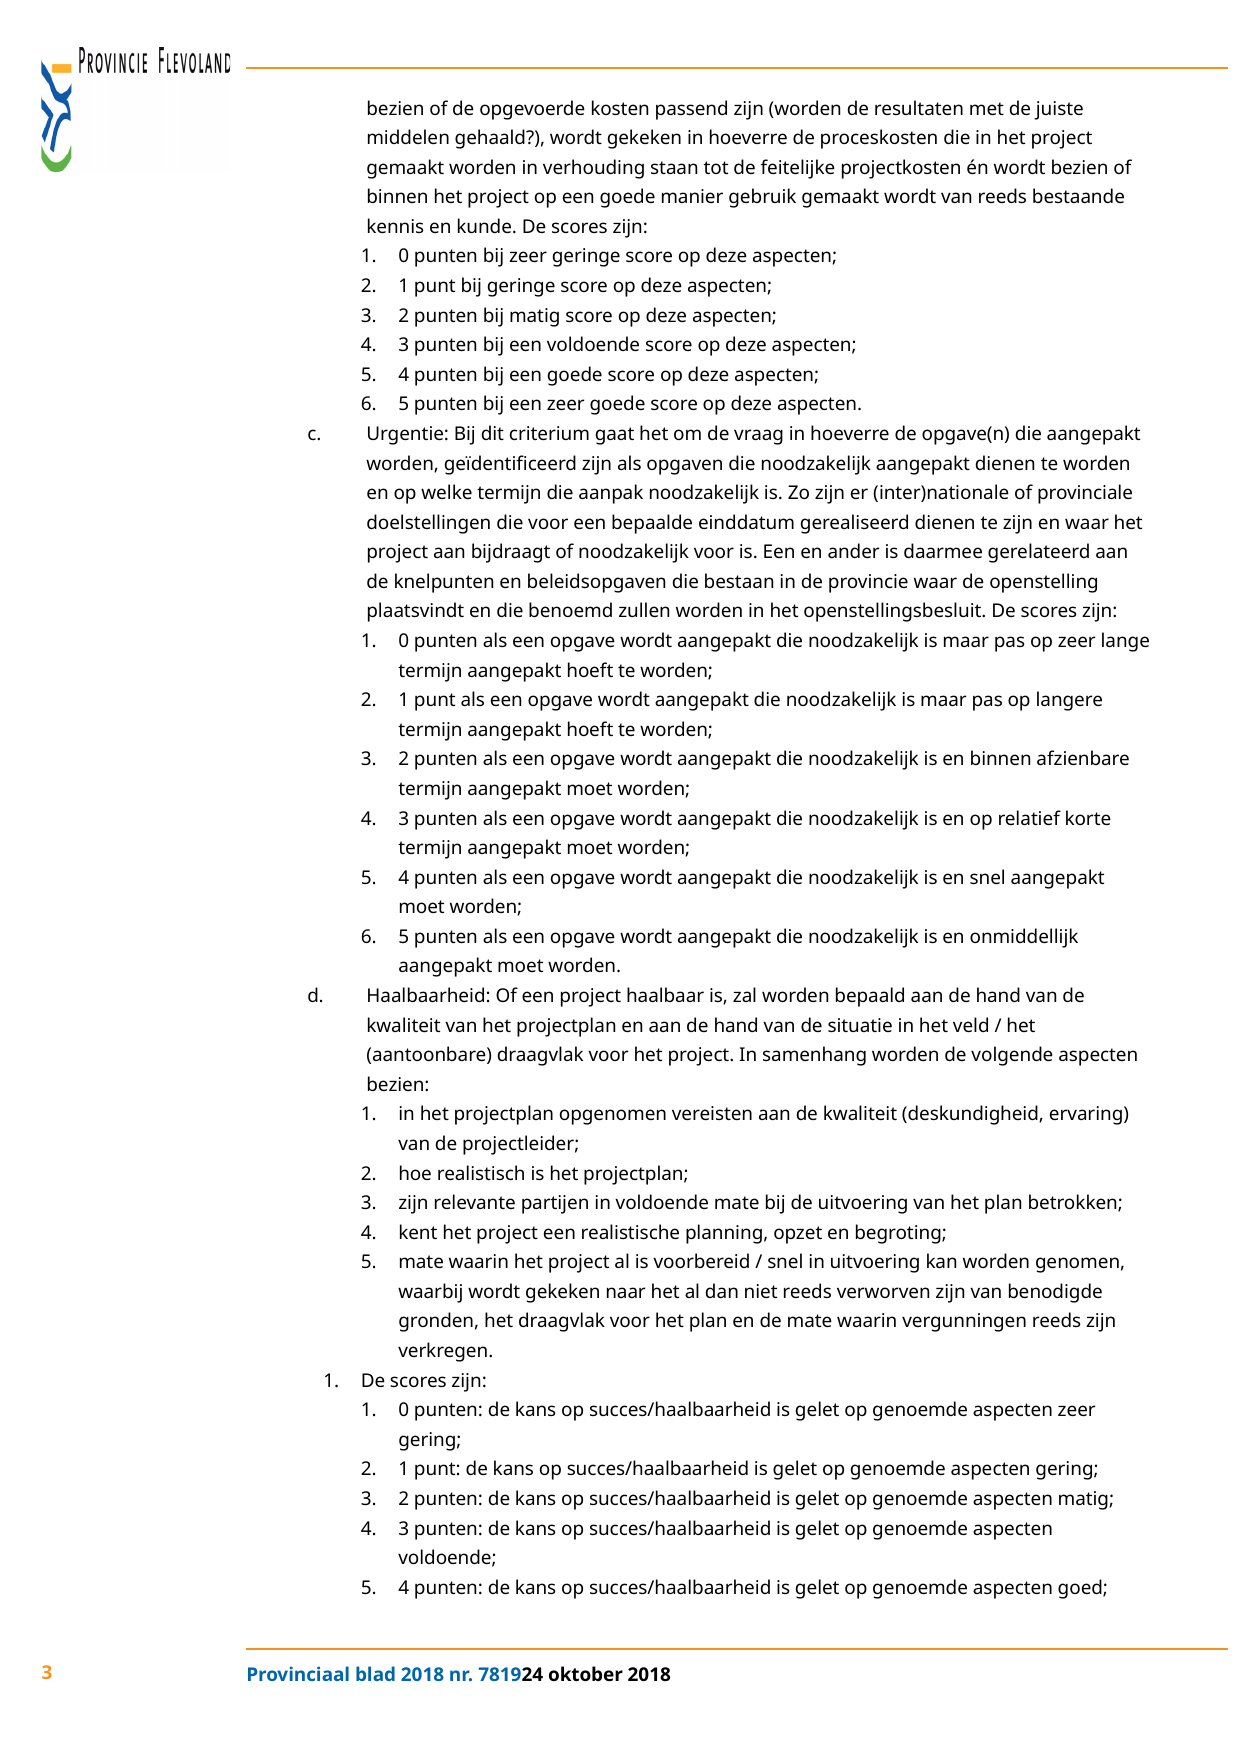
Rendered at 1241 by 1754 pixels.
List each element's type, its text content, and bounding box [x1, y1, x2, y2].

list 4 punten als een opgave wordt aangepakt die noodzakelijk is en snel aangepakt moet worden; [361, 864, 1152, 919]
list 1 punt: de kans op succes/haalbaarheid is gelet op genoemde aspecten gering; [361, 1456, 1152, 1481]
list in het projectplan opgenomen vereisten aan de kwaliteit (deskundigheid, ervaring) van de projectleider; [361, 1101, 1152, 1156]
picture [41, 47, 231, 172]
list 3 punten als een opgave wordt aangepakt die noodzakelijk is en op relatief korte termijn aangepakt moet worden; [361, 805, 1152, 860]
list 3 punten bij een voldoende score op deze aspecten; [361, 331, 1152, 357]
list mate waarin het project al is voorbereid / snel in uitvoering kan worden genomen, waarbij wordt gekeken naar het al dan niet reeds verworven zijn van benodigde gronden, het draagvlak voor het plan en de mate waarin vergunningen reeds zijn verkregen. [361, 1248, 1152, 1363]
list De scores zijn: [323, 1367, 1152, 1393]
list 3 punten: de kans op succes/haalbaarheid is gelet op genoemde aspecten voldoende; [361, 1515, 1152, 1570]
list 0 punten bij zeer geringe score op deze aspecten; [361, 243, 1152, 268]
list 5 punten bij een zeer goede score op deze aspecten. [361, 391, 1152, 416]
list kent het project een realistische planning, opzet en begroting; [361, 1219, 1152, 1245]
list 0 punten als een opgave wordt aangepakt die noodzakelijk is maar pas op zeer lange termijn aangepakt hoeft te worden; [361, 627, 1152, 683]
list zijn relevante partijen in voldoende mate bij de uitvoering van het plan betrokken; [361, 1189, 1152, 1215]
list Haalbaarheid: Of een project haalbaar is, zal worden bepaald aan de hand van de kwaliteit van het projectplan en aan de hand van de situatie in het veld / het (aantoonbare) draagvlak voor het project. In samenhang worden de volgende aspecten bezien: [307, 982, 1152, 1097]
list 1 punt als een opgave wordt aangepakt die noodzakelijk is maar pas op langere termijn aangepakt hoeft te worden; [361, 686, 1152, 742]
list hoe realistisch is het projectplan; [361, 1160, 1152, 1186]
list 1 punt bij geringe score op deze aspecten; [361, 272, 1152, 298]
list 2 punten bij matig score op deze aspecten; [361, 302, 1152, 328]
list 5 punten als een opgave wordt aangepakt die noodzakelijk is en onmiddellijk aangepakt moet worden. [361, 923, 1152, 978]
list 4 punten bij een goede score op deze aspecten; [361, 361, 1152, 387]
list Urgentie: Bij dit criterium gaat het om de vraag in hoeverre de opgave(n) die aangepakt worden, geïdentificeerd zijn als opgaven die noodzakelijk aangepakt dienen te worden en op welke termijn die aanpak noodzakelijk is. Zo zijn er (inter)nationale of provinciale doelstellingen die voor een bepaalde einddatum gerealiseerd dienen te zijn en waar het project aan bijdraagt of noodzakelijk voor is. Een en ander is daarmee gerelateerd aan de knelpunten en beleidsopgaven die bestaan in de provincie waar de openstelling plaatsvindt en die benoemd zullen worden in het openstellingsbesluit. De scores zijn: [307, 420, 1152, 623]
list 2 punten: de kans op succes/haalbaarheid is gelet op genoemde aspecten matig; [361, 1485, 1152, 1511]
list 2 punten als een opgave wordt aangepakt die noodzakelijk is en binnen afzienbare termijn aangepakt moet worden; [361, 746, 1152, 801]
list 4 punten: de kans op succes/haalbaarheid is gelet op genoemde aspecten goed; [361, 1574, 1152, 1600]
list bezien of de opgevoerde kosten passend zijn (worden de resultaten met de juiste middelen gehaald?), wordt gekeken in hoeverre de proceskosten die in het project gemaakt worden in verhouding staan tot de feitelijke projectkosten én wordt bezien of binnen het project op een goede manier gebruik gemaakt wordt van reeds bestaande kennis en kunde. De scores zijn: [307, 95, 1152, 239]
list 0 punten: de kans op succes/haalbaarheid is gelet op genoemde aspecten zeer gering; [361, 1396, 1152, 1452]
